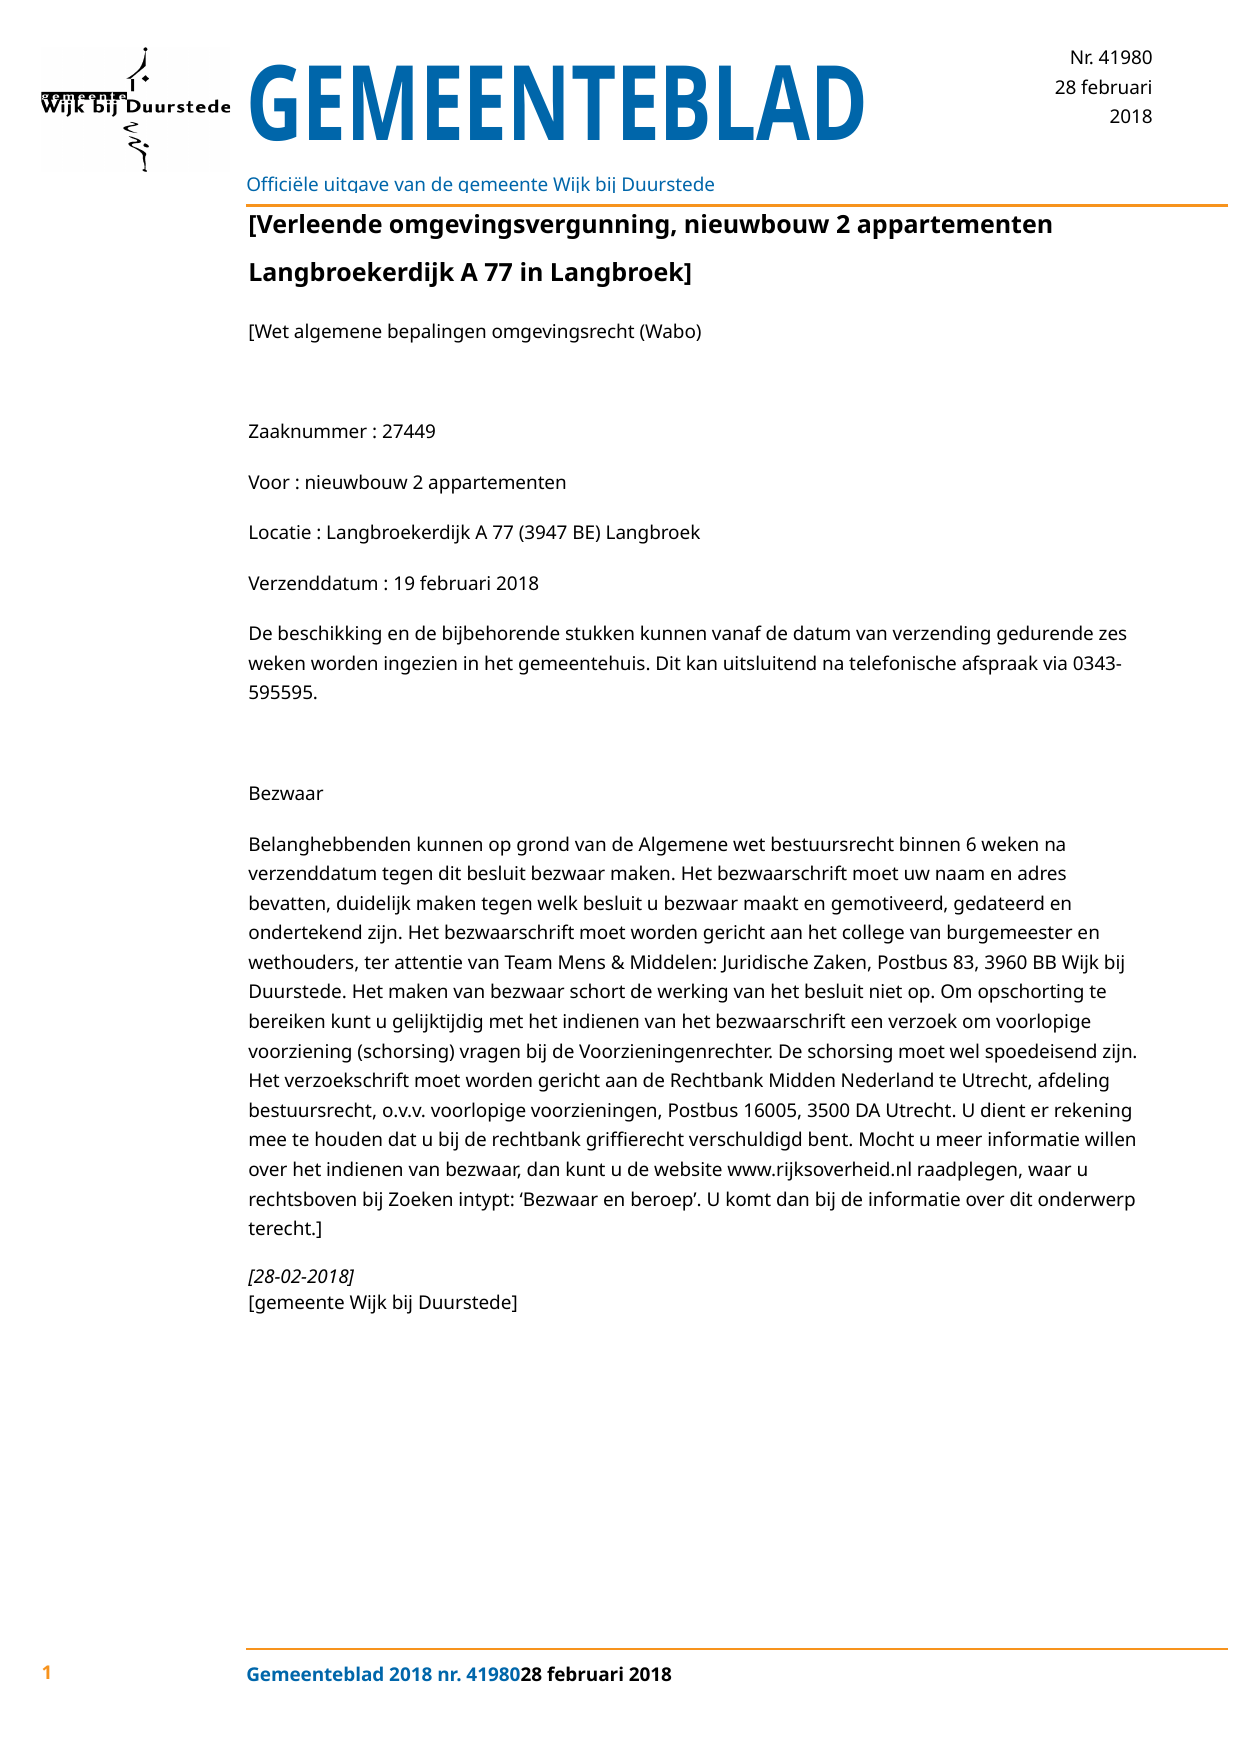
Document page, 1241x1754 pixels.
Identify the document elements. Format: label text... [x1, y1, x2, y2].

text Voor : nieuwbouw 2 appartementen [248, 469, 1152, 495]
picture [41, 47, 231, 172]
text [Verleende omgevingsvergunning, nieuwbouw 2 appartementen Langbroekerdijk A 77 in Langbroek] [248, 207, 1152, 288]
text Verzenddatum : 19 februari 2018 [248, 570, 1152, 596]
text [gemeente Wijk bij Duurstede] [248, 1289, 1152, 1315]
text Belanghebbenden kunnen op grond van de Algemene wet bestuursrecht binnen 6 weken na verzenddatum tegen dit besluit bezwaar maken. Het bezwaarschrift moet uw naam en adres bevatten, duidelijk maken tegen welk besluit u bezwaar maakt en gemotiveerd, gedateerd en ondertekend zijn. Het bezwaarschrift moet worden gericht aan het college van burgemeester en wethouders, ter attentie van Team Mens & Middelen: Juridische Zaken, Postbus 83, 3960 BB Wijk bij Duurstede. Het maken van bezwaar schort de werking van het besluit niet op. Om opschorting te bereiken kunt u gelijktijdig met het indienen van het bezwaarschrift een verzoek om voorlopige voorziening (schorsing) vragen bij de Voorzieningenrechter. De schorsing moet wel spoedeisend zijn. Het verzoekschrift moet worden gericht aan de Rechtbank Midden Nederland te Utrecht, afdeling bestuursrecht, o.v.v. voorlopige voorzieningen, Postbus 16005, 3500 DA Utrecht. U dient er rekening mee te houden dat u bij de rechtbank griffierecht verschuldigd bent. Mocht u meer informatie willen over het indienen van bezwaar, dan kunt u de website www.rijksoverheid.nl raadplegen, waar u rechtsboven bij Zoeken intypt: ‘Bezwaar en beroep’. U komt dan bij de informatie over dit onderwerp terecht.] [248, 831, 1152, 1241]
text [Wet algemene bepalingen omgevingsrecht (Wabo) [248, 318, 1152, 344]
text Locatie : Langbroekerdijk A 77 (3947 BE) Langbroek [248, 519, 1152, 545]
text Bezwaar [248, 780, 1152, 806]
text [28-02-2018] [248, 1263, 1152, 1289]
text Zaaknummer : 27449 [248, 419, 1152, 444]
text De beschikking en de bijbehorende stukken kunnen vanaf de datum van verzending gedurende zes weken worden ingezien in het gemeentehuis. Dit kan uitsluitend na telefonische afspraak via 0343-595595. [248, 620, 1152, 705]
